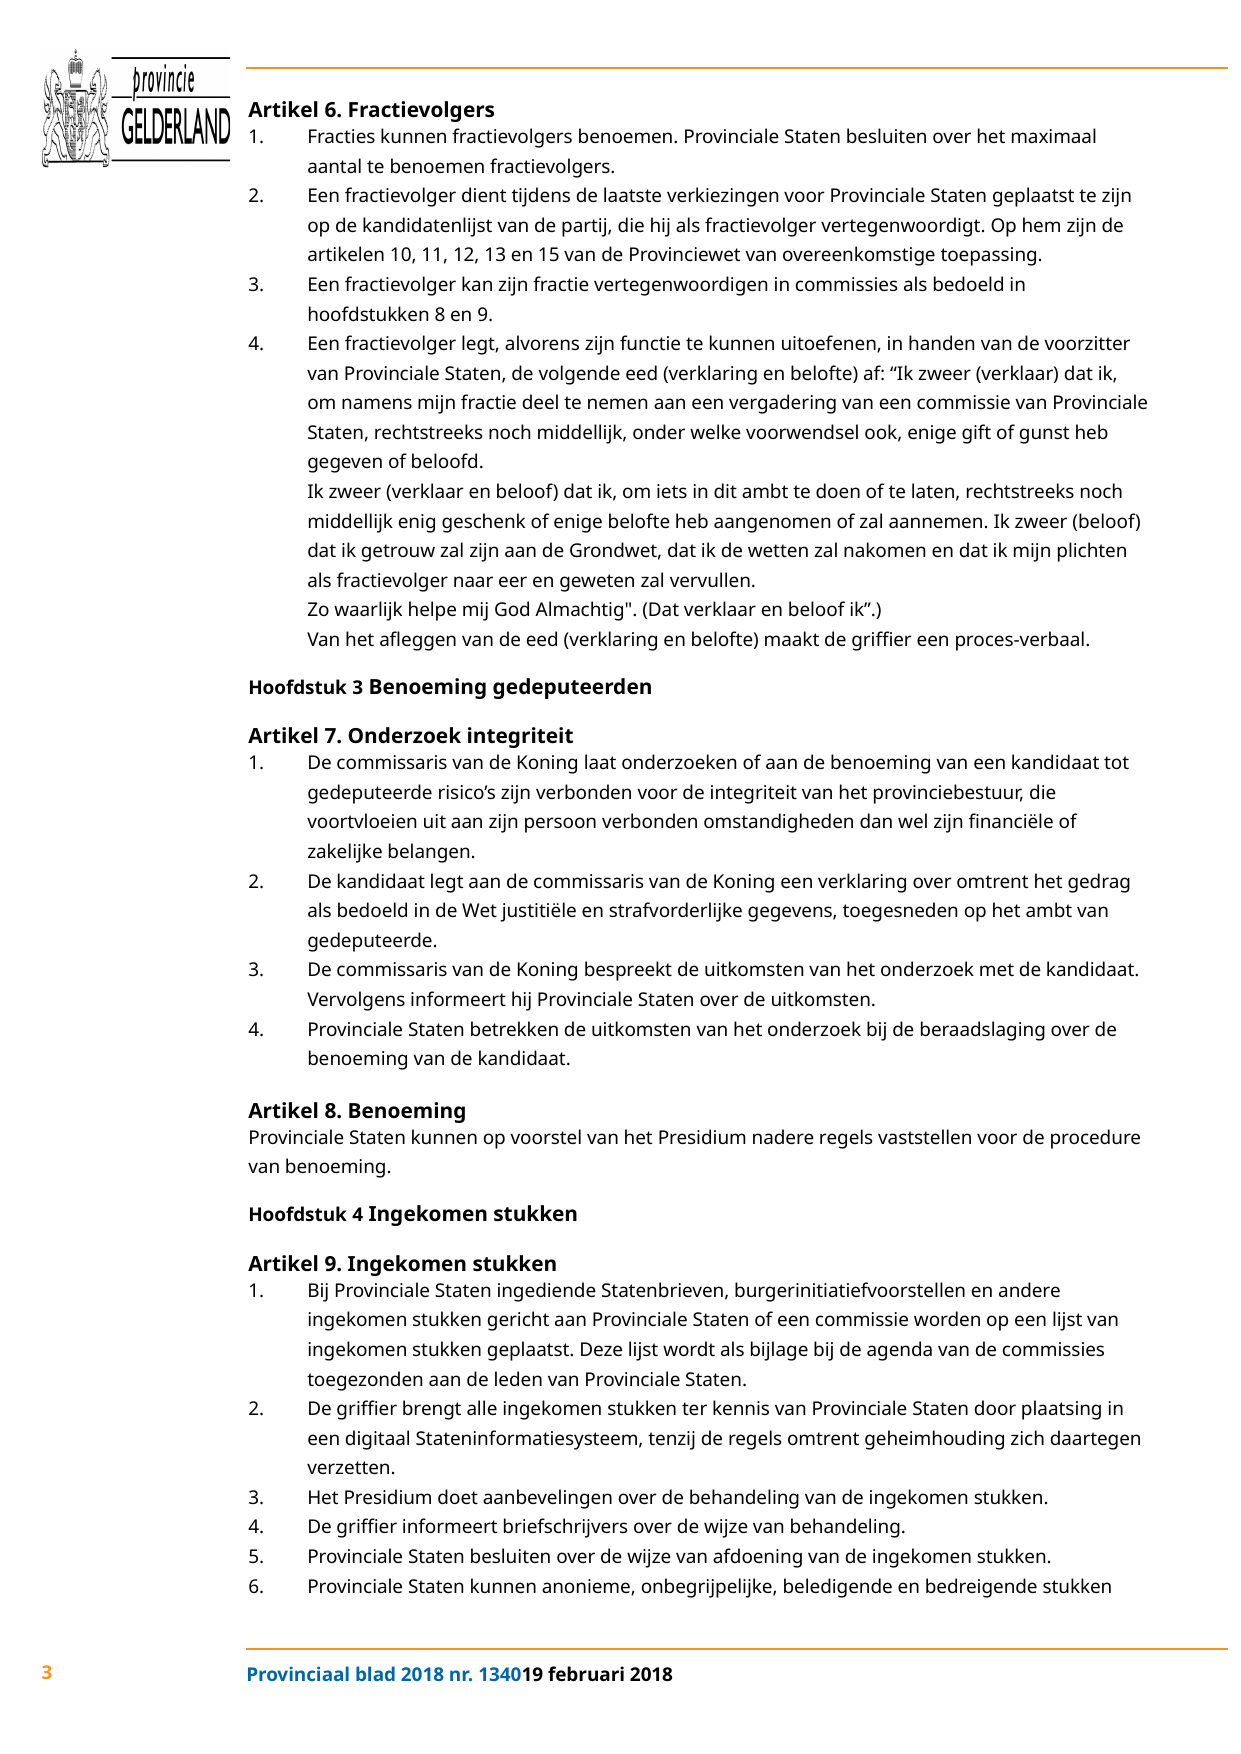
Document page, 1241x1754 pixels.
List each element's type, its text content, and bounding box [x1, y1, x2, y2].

list Fracties kunnen fractievolgers benoemen. Provinciale Staten besluiten over het maximaal aantal te benoemen fractievolgers. [248, 123, 1152, 178]
list Een fractievolger kan zijn fractie vertegenwoordigen in commissies als bedoeld in hoofdstukken 8 en 9. [248, 271, 1152, 326]
list Een fractievolger legt, alvorens zijn functie te kunnen uitoefenen, in handen van de voorzitter van Provinciale Staten, de volgende eed (verklaring en belofte) af: “Ik zweer (verklaar) dat ik, om namens mijn fractie deel te nemen aan een vergadering van een commissie van Provinciale Staten, rechtstreeks noch middellijk, onder welke voorwendsel ook, enige gift of gunst heb gegeven of beloofd. [248, 330, 1152, 474]
list Provinciale Staten besluiten over de wijze van afdoening van de ingekomen stukken. [248, 1543, 1152, 1569]
text Artikel 7. Onderzoek integriteit [248, 721, 1152, 749]
text Artikel 9. Ingekomen stukken [248, 1249, 1152, 1277]
list De commissaris van de Koning bespreekt de uitkomsten van het onderzoek met de kandidaat. Vervolgens informeert hij Provinciale Staten over de uitkomsten. [248, 957, 1152, 1012]
list Een fractievolger dient tijdens de laatste verkiezingen voor Provinciale Staten geplaatst te zijn op de kandidatenlijst van de partij, die hij als fractievolger vertegenwoordigt. Op hem zijn de artikelen 10, 11, 12, 13 en 15 van de Provinciewet van overeenkomstige toepassing. [248, 182, 1152, 267]
list Zo waarlijk helpe mij God Almachtig". (Dat verklaar en beloof ik”.) [248, 597, 1152, 622]
text Hoofdstuk 3 Benoeming gedeputeerden [248, 672, 1152, 700]
text Hoofdstuk 4 Ingekomen stukken [248, 1199, 1152, 1228]
list De commissaris van de Koning laat onderzoeken of aan de benoeming van een kandidaat tot gedeputeerde risico’s zijn verbonden voor de integriteit van het provinciebestuur, die voortvloeien uit aan zijn persoon verbonden omstandigheden dan wel zijn financiële of zakelijke belangen. [248, 749, 1152, 864]
list De kandidaat legt aan de commissaris van de Koning een verklaring over omtrent het gedrag als bedoeld in de Wet justitiële en strafvorderlijke gegevens, toegesneden op het ambt van gedeputeerde. [248, 868, 1152, 953]
list Het Presidium doet aanbevelingen over de behandeling van de ingekomen stukken. [248, 1484, 1152, 1510]
picture [41, 47, 231, 172]
list Provinciale Staten betrekken de uitkomsten van het onderzoek bij de beraadslaging over de benoeming van de kandidaat. [248, 1016, 1152, 1071]
list Provinciale Staten kunnen anonieme, onbegrijpelijke, beledigende en bedreigende stukken [248, 1573, 1152, 1599]
list De griffier informeert briefschrijvers over de wijze van behandeling. [248, 1514, 1152, 1539]
list Van het afleggen van de eed (verklaring en belofte) maakt de griffier een proces-verbaal. [248, 626, 1152, 652]
text Artikel 6. Fractievolgers [248, 95, 1152, 123]
list Bij Provinciale Staten ingediende Statenbrieven, burgerinitiatiefvoorstellen en andere ingekomen stukken gericht aan Provinciale Staten of een commissie worden op een lijst van ingekomen stukken geplaatst. Deze lijst wordt als bijlage bij de agenda van de commissies toegezonden aan de leden van Provinciale Staten. [248, 1277, 1152, 1392]
text Artikel 8. Benoeming [248, 1096, 1152, 1124]
list Ik zweer (verklaar en beloof) dat ik, om iets in dit ambt te doen of te laten, rechtstreeks noch middellijk enig geschenk of enige belofte heb aangenomen of zal aannemen. Ik zweer (beloof) dat ik getrouw zal zijn aan de Grondwet, dat ik de wetten zal nakomen en dat ik mijn plichten als fractievolger naar eer en geweten zal vervullen. [248, 478, 1152, 593]
text Provinciale Staten kunnen op voorstel van het Presidium nadere regels vaststellen voor de procedure van benoeming. [248, 1124, 1152, 1179]
list De griffier brengt alle ingekomen stukken ter kennis van Provinciale Staten door plaatsing in een digitaal Stateninformatiesysteem, tenzij de regels omtrent geheimhouding zich daartegen verzetten. [248, 1395, 1152, 1480]
